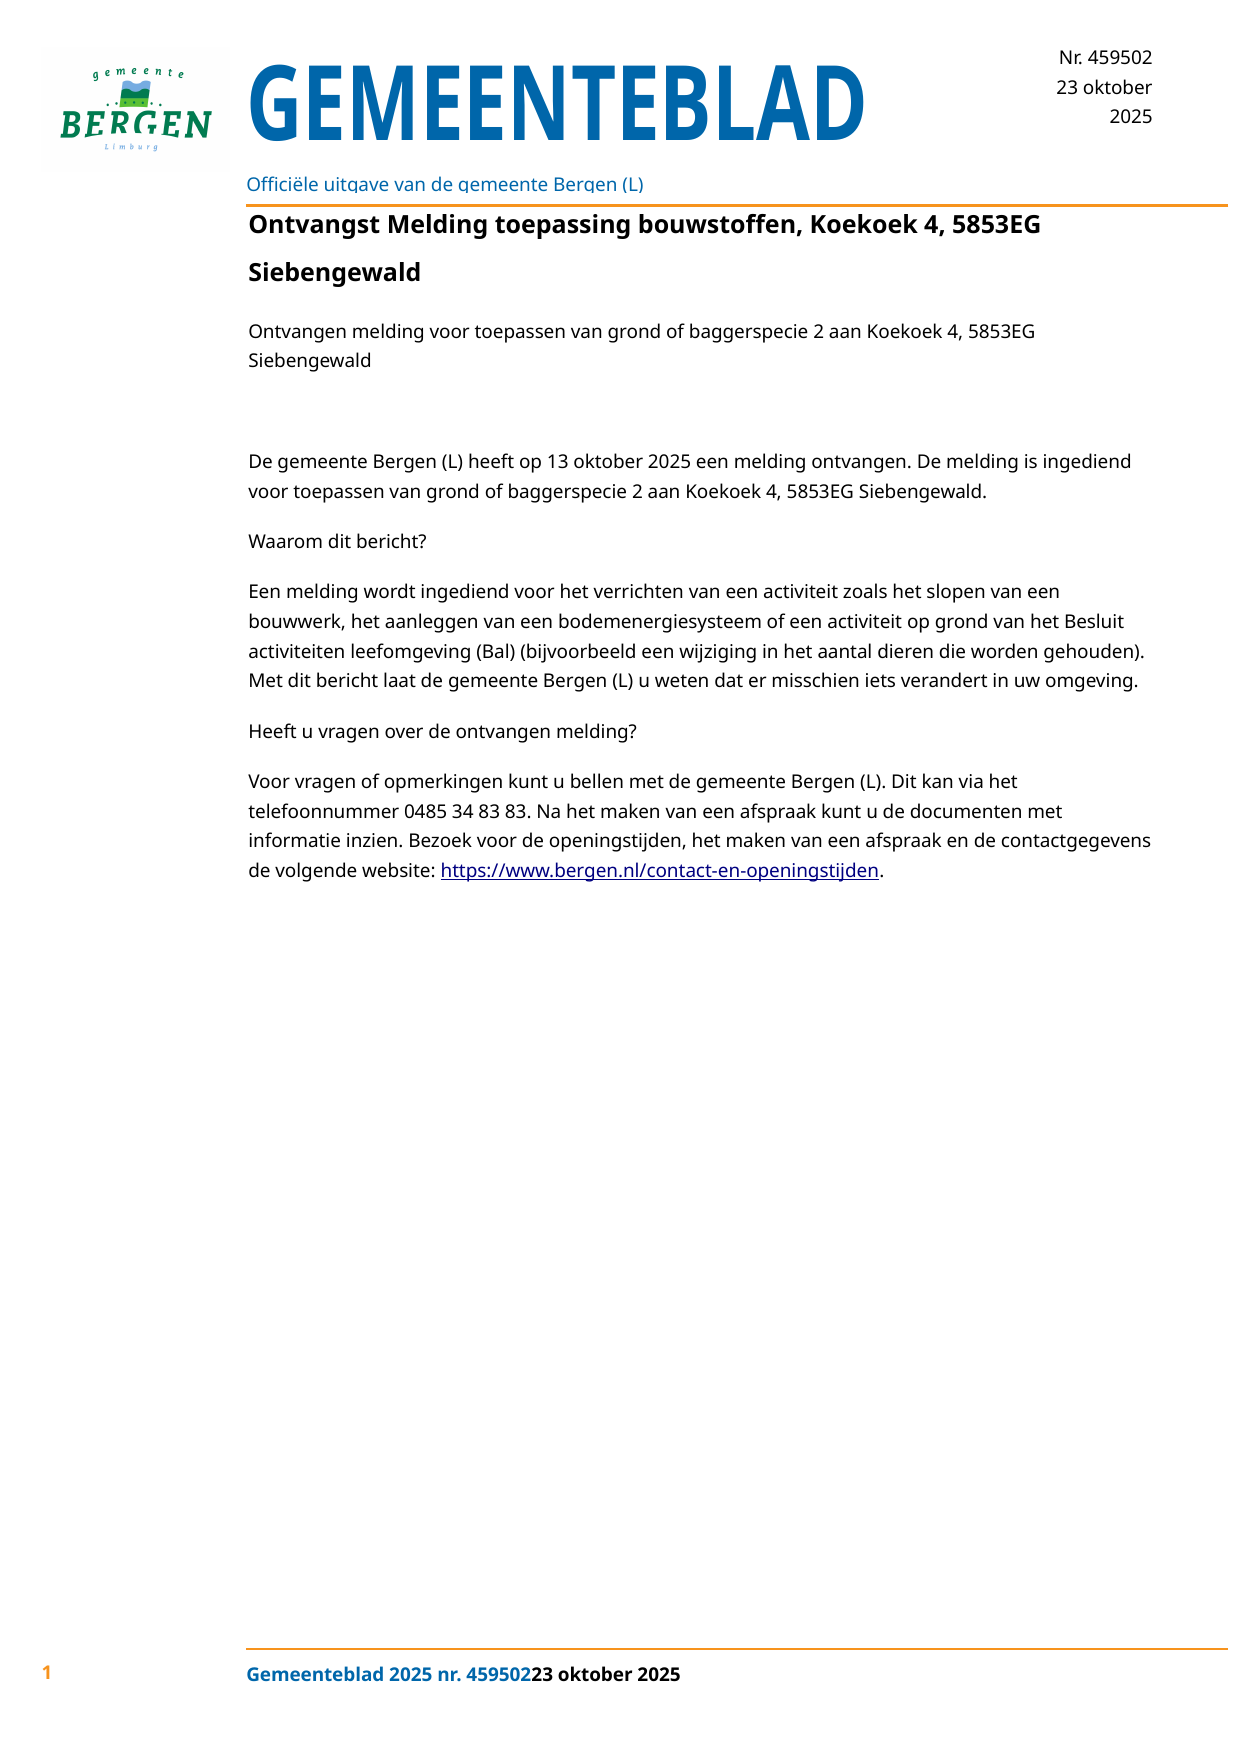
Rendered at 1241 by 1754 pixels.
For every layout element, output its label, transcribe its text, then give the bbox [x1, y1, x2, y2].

picture [41, 47, 231, 172]
text Een melding wordt ingediend voor het verrichten van een activiteit zoals het slopen van een bouwwerk, het aanleggen van een bodemenergiesysteem of een activiteit op grond van het Besluit activiteiten leefomgeving (Bal) (bijvoorbeeld een wijziging in het aantal dieren die worden gehouden). Met dit bericht laat de gemeente Bergen (L) u weten dat er misschien iets verandert in uw omgeving. [248, 579, 1152, 693]
text Ontvangst Melding toepassing bouwstoffen, Koekoek 4, 5853EG Siebengewald [248, 207, 1152, 288]
text Waarom dit bericht? [248, 528, 1152, 554]
text Voor vragen of opmerkingen kunt u bellen met de gemeente Bergen (L). Dit kan via het telefoonnummer 0485 34 83 83. Na het maken van een afspraak kunt u de documenten met informatie inzien. Bezoek voor de openingstijden, het maken van een afspraak en de contactgegevens de volgende website: https://www.bergen.nl/contact-en-openingstijden. [248, 768, 1152, 883]
text Heeft u vragen over de ontvangen melding? [248, 718, 1152, 744]
text De gemeente Bergen (L) heeft op 13 oktober 2025 een melding ontvangen. De melding is ingediend voor toepassen van grond of baggerspecie 2 aan Koekoek 4, 5853EG Siebengewald. [248, 448, 1152, 504]
text Ontvangen melding voor toepassen van grond of baggerspecie 2 aan Koekoek 4, 5853EG Siebengewald [248, 318, 1152, 373]
